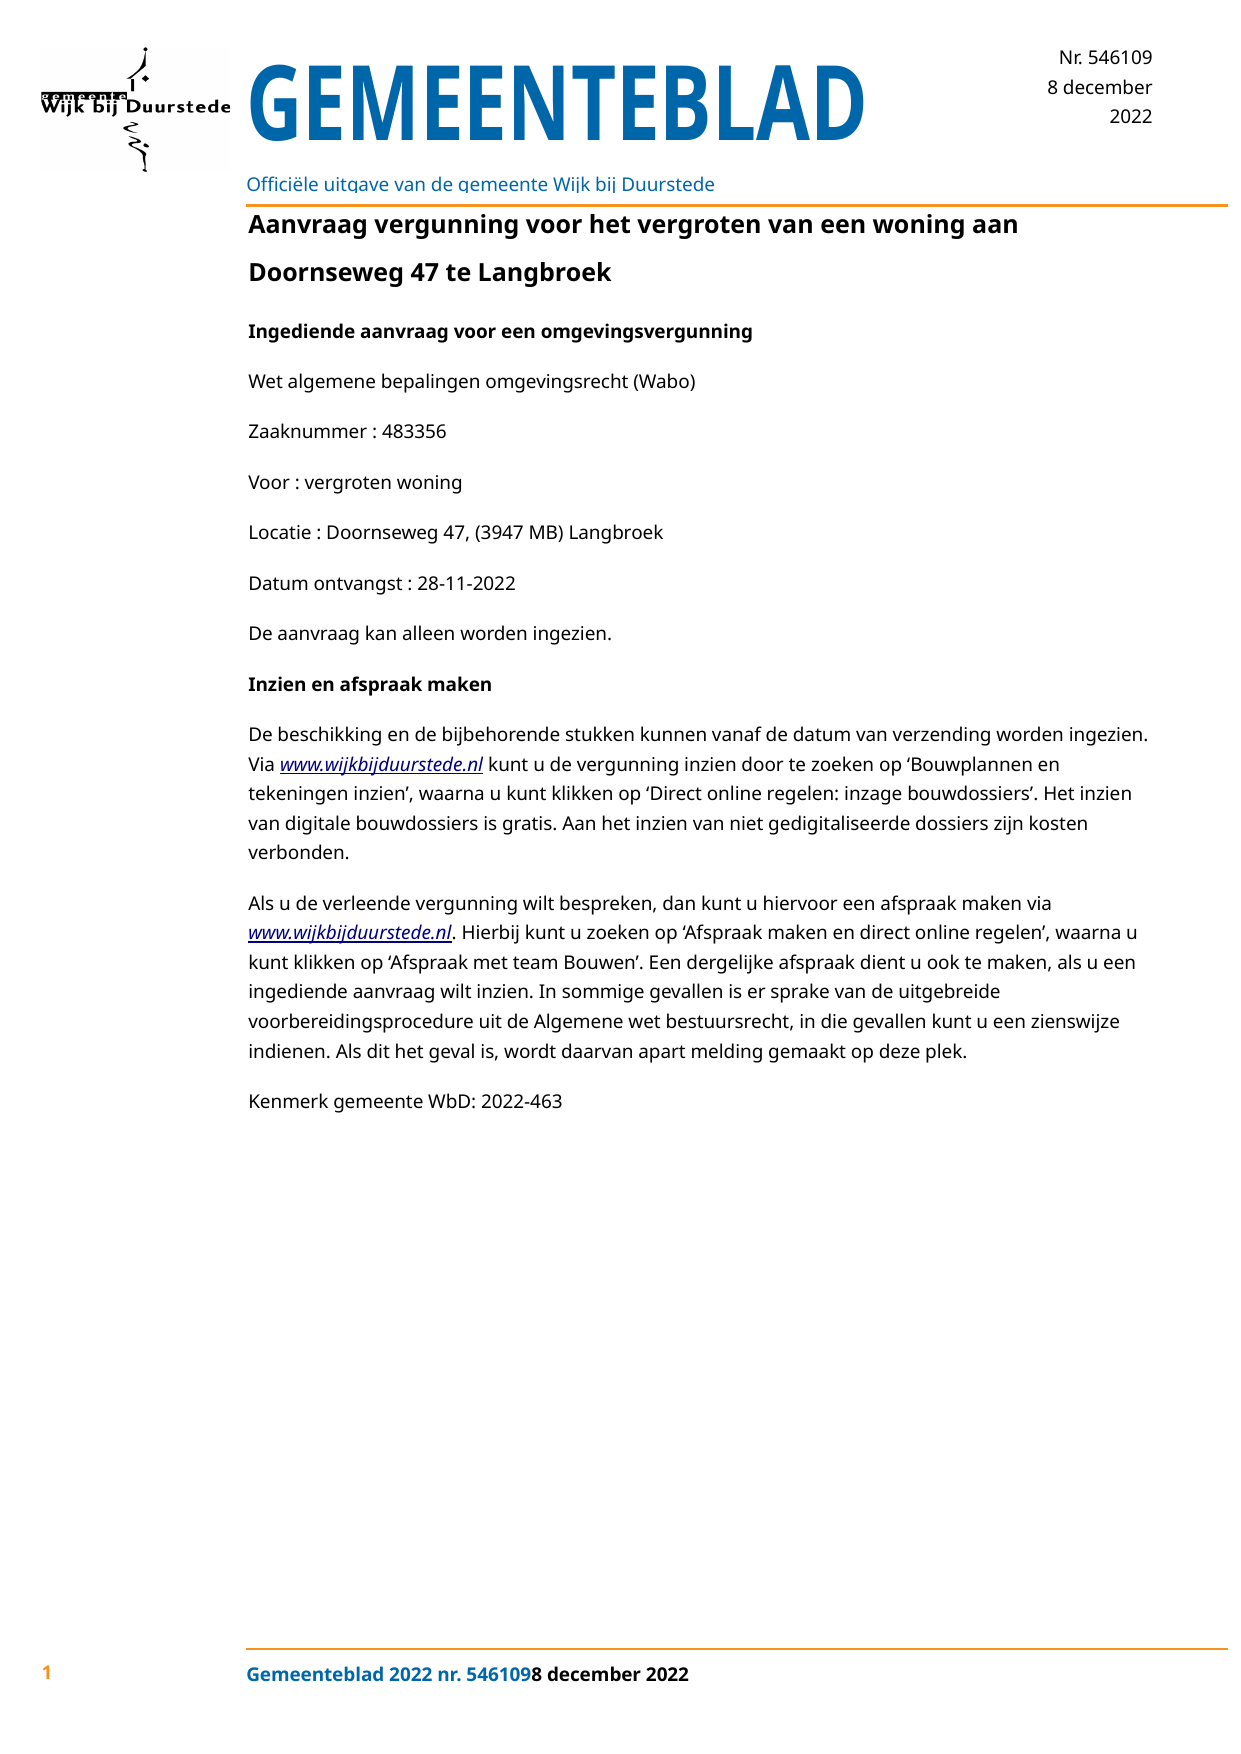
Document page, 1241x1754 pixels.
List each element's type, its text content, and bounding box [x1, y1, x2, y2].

text Als u de verleende vergunning wilt bespreken, dan kunt u hiervoor een afspraak maken via www.wijkbijduurstede.nl. Hierbij kunt u zoeken op ‘Afspraak maken en direct online regelen’, waarna u kunt klikken op ‘Afspraak met team Bouwen’. Een dergelijke afspraak dient u ook te maken, als u een ingediende aanvraag wilt inzien. In sommige gevallen is er sprake van de uitgebreide voorbereidingsprocedure uit de Algemene wet bestuursrecht, in die gevallen kunt u een zienswijze indienen. Als dit het geval is, wordt daarvan apart melding gemaakt op deze plek. [248, 890, 1152, 1064]
text Locatie : Doornseweg 47, (3947 MB) Langbroek [248, 519, 1152, 545]
text Ingediende aanvraag voor een omgevingsvergunning [248, 318, 1152, 344]
text Aanvraag vergunning voor het vergroten van een woning aan Doornseweg 47 te Langbroek [248, 207, 1152, 288]
text Zaaknummer : 483356 [248, 419, 1152, 444]
text Datum ontvangst : 28-11-2022 [248, 570, 1152, 596]
text De beschikking en de bijbehorende stukken kunnen vanaf de datum van verzending worden ingezien. Via www.wijkbijduurstede.nl kunt u de vergunning inzien door te zoeken op ‘Bouwplannen en tekeningen inzien’, waarna u kunt klikken op ‘Direct online regelen: inzage bouwdossiers’. Het inzien van digitale bouwdossiers is gratis. Aan het inzien van niet gedigitaliseerde dossiers zijn kosten verbonden. [248, 721, 1152, 865]
picture [41, 47, 231, 172]
text Wet algemene bepalingen omgevingsrecht (Wabo) [248, 368, 1152, 394]
text Inzien en afspraak maken [248, 671, 1152, 697]
text Voor : vergroten woning [248, 469, 1152, 495]
text Kenmerk gemeente WbD: 2022-463 [248, 1088, 1152, 1114]
text De aanvraag kan alleen worden ingezien. [248, 620, 1152, 646]
